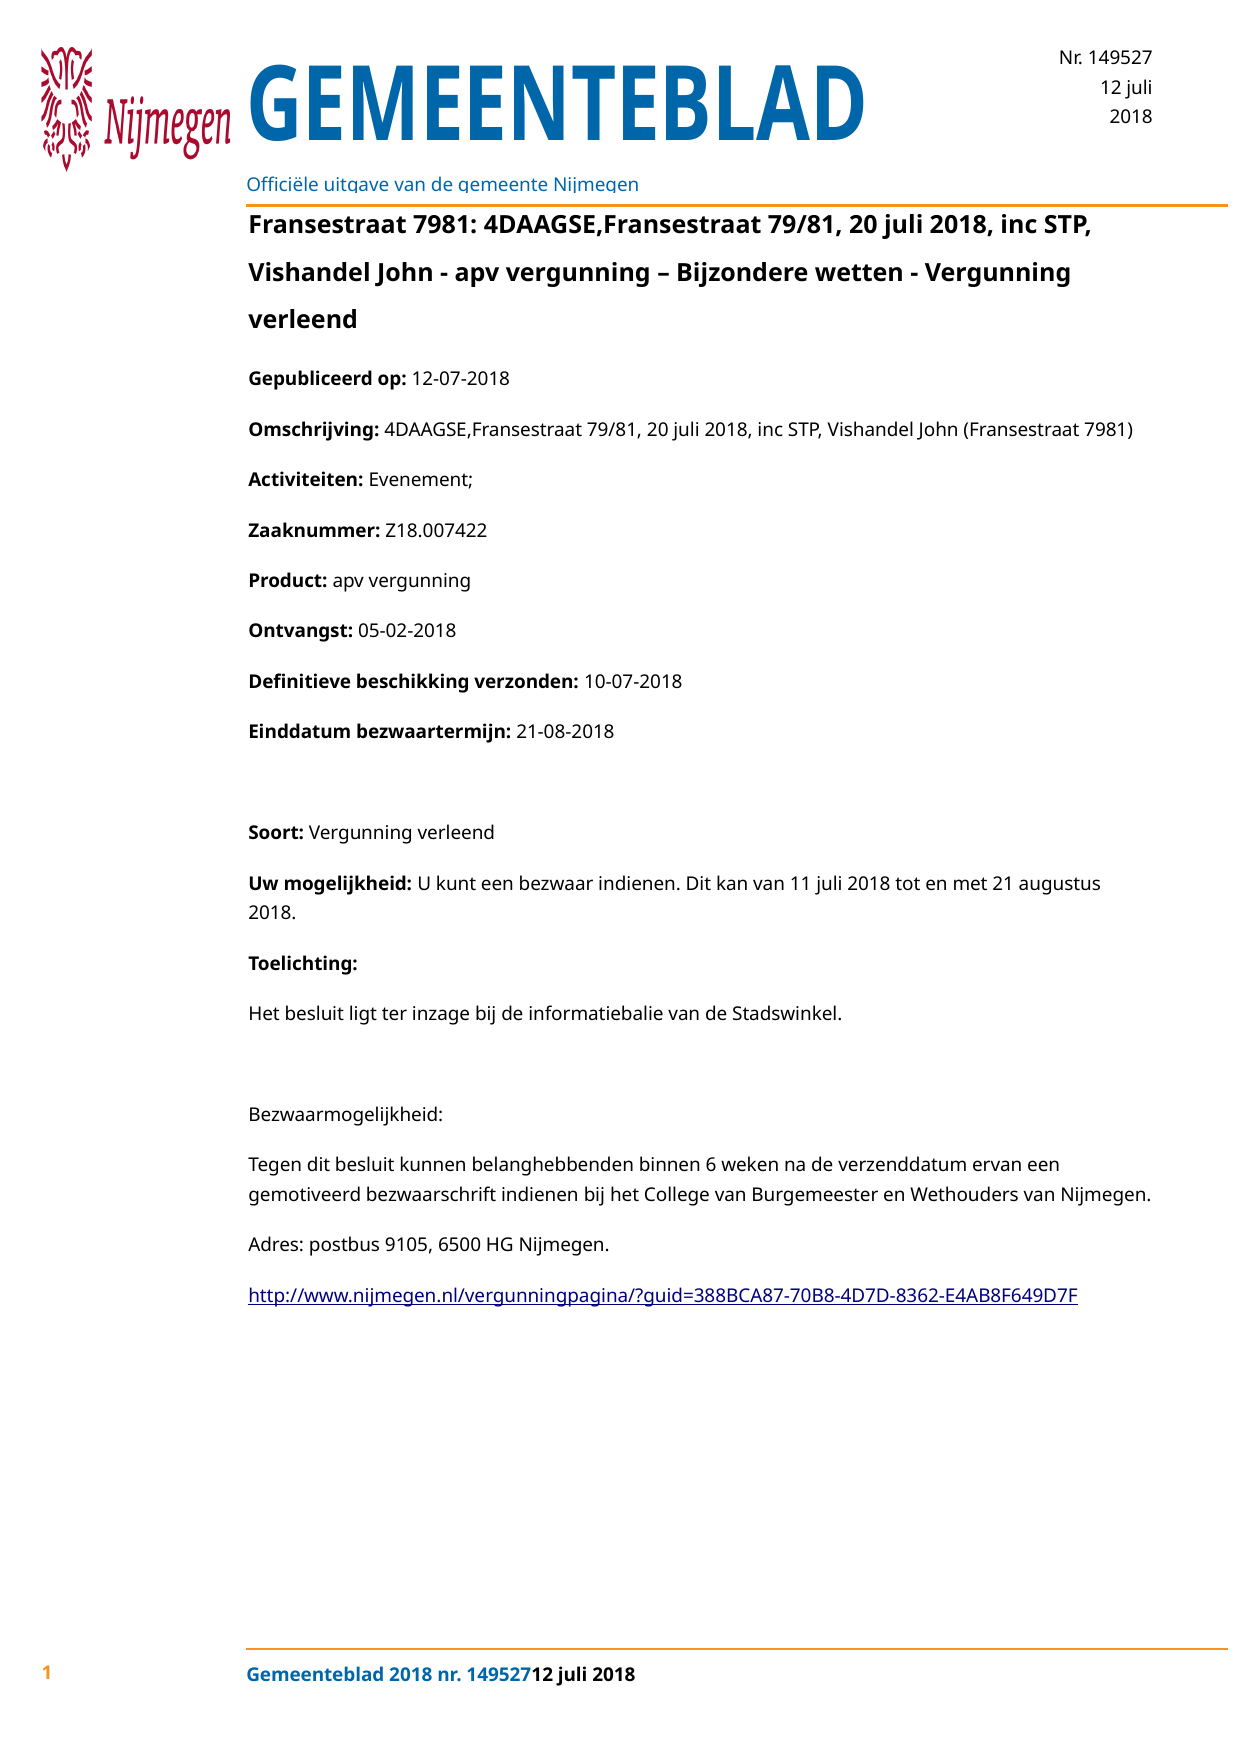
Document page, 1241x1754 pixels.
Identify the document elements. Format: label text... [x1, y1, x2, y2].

text Gepubliceerd op: 12-07-2018 [248, 366, 1152, 391]
text Uw mogelijkheid: U kunt een bezwaar indienen. Dit kan van 11 juli 2018 tot en met 21 augustus 2018. [248, 870, 1152, 925]
text Bezwaarmogelijkheid: [248, 1101, 1152, 1127]
picture [41, 47, 231, 172]
text Het besluit ligt ter inzage bij de informatiebalie van de Stadswinkel. [248, 1000, 1152, 1026]
text Soort: Vergunning verleend [248, 819, 1152, 845]
text Adres: postbus 9105, 6500 HG Nijmegen. [248, 1231, 1152, 1257]
text Product: apv vergunning [248, 567, 1152, 593]
text Toelichting: [248, 950, 1152, 975]
text Fransestraat 7981: 4DAAGSE,Fransestraat 79/81, 20 juli 2018, inc STP, Vishandel John - apv vergunning – Bijzondere wetten - Vergunning verleend [248, 207, 1152, 336]
text Definitieve beschikking verzonden: 10-07-2018 [248, 668, 1152, 694]
text Ontvangst: 05-02-2018 [248, 618, 1152, 643]
text Zaaknummer: Z18.007422 [248, 517, 1152, 542]
text Einddatum bezwaartermijn: 21-08-2018 [248, 718, 1152, 744]
text http://www.nijmegen.nl/vergunningpagina/?guid=388BCA87-70B8-4D7D-8362-E4AB8F649D7F [248, 1282, 1152, 1307]
text Tegen dit besluit kunnen belanghebbenden binnen 6 weken na de verzenddatum ervan een gemotiveerd bezwaarschrift indienen bij het College van Burgemeester en Wethouders van Nijmegen. [248, 1151, 1152, 1207]
text Activiteiten: Evenement; [248, 466, 1152, 492]
text Omschrijving: 4DAAGSE,Fransestraat 79/81, 20 juli 2018, inc STP, Vishandel John (Fransestraat 7981) [248, 416, 1152, 442]
